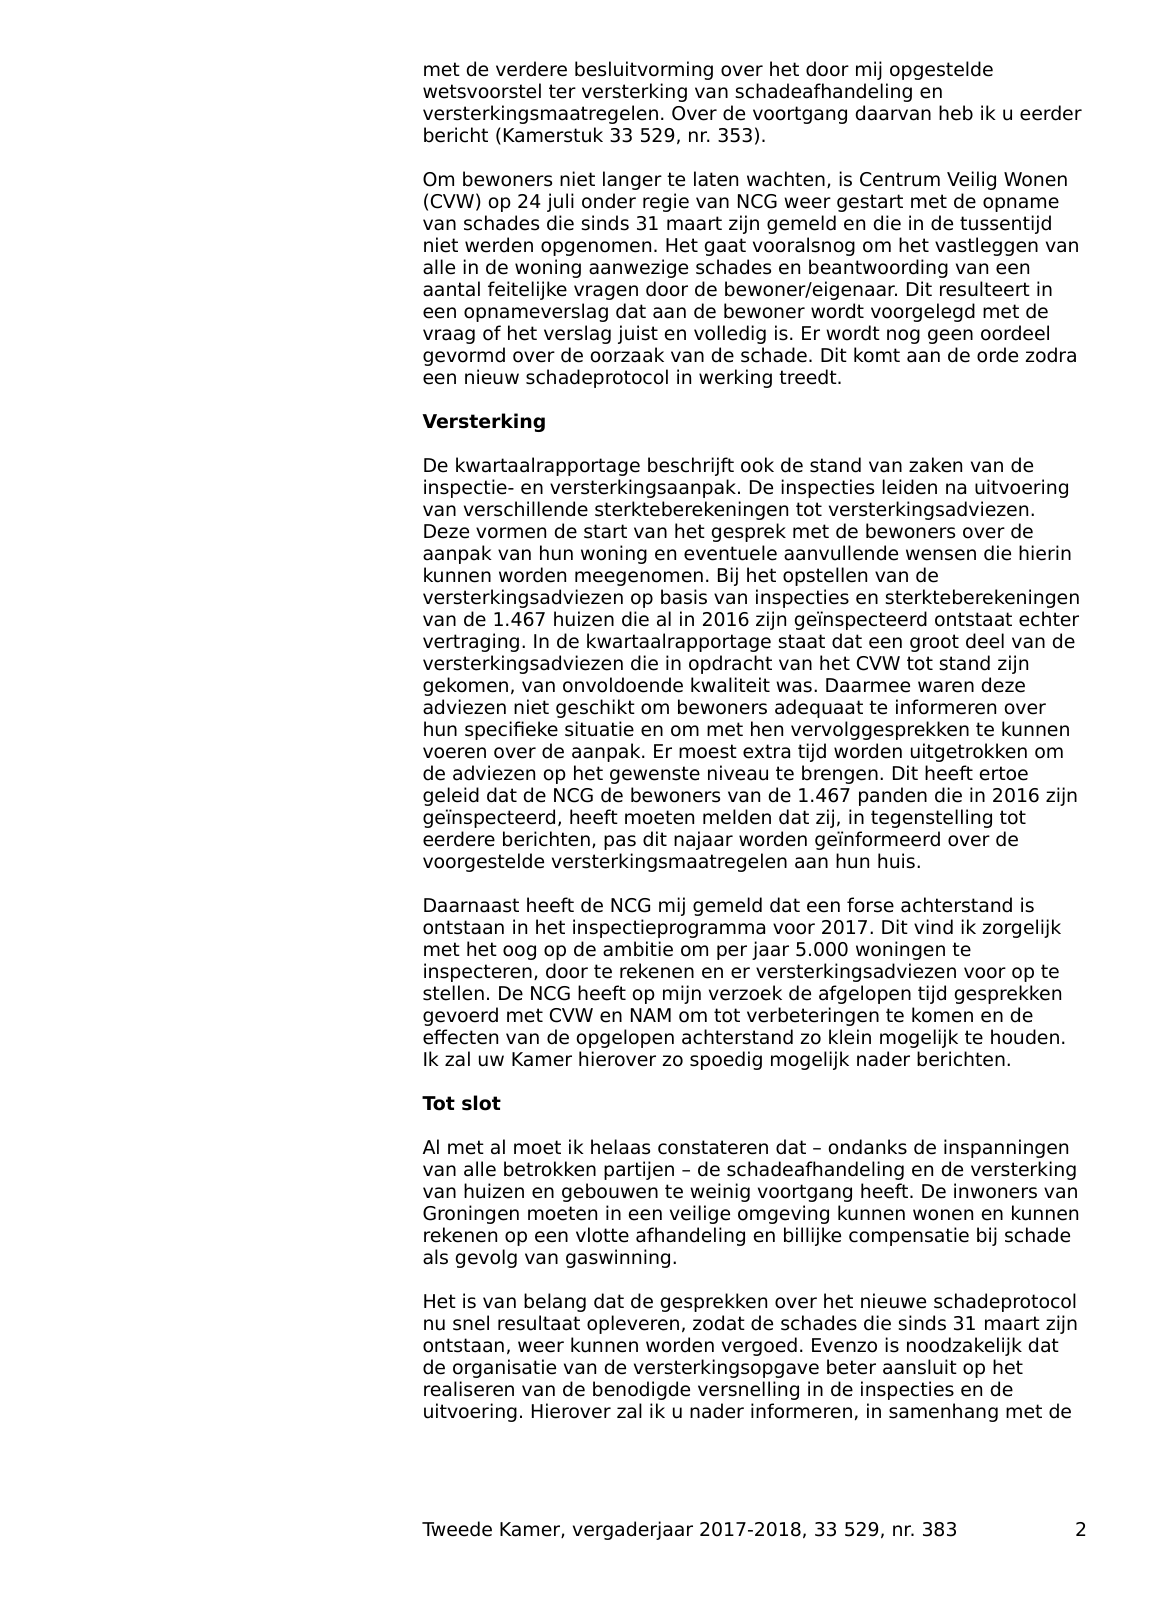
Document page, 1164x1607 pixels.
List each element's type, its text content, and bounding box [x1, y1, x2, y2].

text De kwartaalrapportage beschrijft ook de stand van zaken van de inspectie- en versterkingsaanpak. De inspecties leiden na uitvoering van verschillende sterkteberekeningen tot versterkingsadviezen. Deze vormen de start van het gesprek met de bewoners over de aanpak van hun woning en eventuele aanvullende wensen die hierin kunnen worden meegenomen. Bij het opstellen van de versterkingsadviezen op basis van inspecties en sterkteberekeningen van de 1.467 huizen die al in 2016 zijn geïnspecteerd ontstaat echter vertraging. In de kwartaalrapportage staat dat een groot deel van de versterkingsadviezen die in opdracht van het CVW tot stand zijn gekomen, van onvoldoende kwaliteit was. Daarmee waren deze adviezen niet geschikt om bewoners adequaat te informeren over hun specifieke situatie en om met hen vervolggesprekken te kunnen voeren over de aanpak. Er moest extra tijd worden uitgetrokken om de adviezen op het gewenste niveau te brengen. Dit heeft ertoe geleid dat de NCG de bewoners van de 1.467 panden die in 2016 zijn geïnspecteerd, heeft moeten melden dat zij, in tegenstelling tot eerdere berichten, pas dit najaar worden geïnformeerd over de voorgestelde versterkingsmaatregelen aan hun huis. [422, 455, 1087, 873]
text Daarnaast heeft de NCG mij gemeld dat een forse achterstand is ontstaan in het inspectieprogramma voor 2017. Dit vind ik zorgelijk met het oog op de ambitie om per jaar 5.000 woningen te inspecteren, door te rekenen en er versterkingsadviezen voor op te stellen. De NCG heeft op mijn verzoek de afgelopen tijd gesprekken gevoerd met CVW en NAM om tot verbeteringen te komen en de effecten van de opgelopen achterstand zo klein mogelijk te houden. Ik zal uw Kamer hierover zo spoedig mogelijk nader berichten. [422, 895, 1087, 1071]
text met de verdere besluitvorming over het door mij opgestelde wetsvoorstel ter versterking van schadeafhandeling en versterkingsmaatregelen. Over de voortgang daarvan heb ik u eerder bericht (Kamerstuk 33 529, nr. 353). [422, 59, 1087, 147]
text Al met al moet ik helaas constateren dat – ondanks de inspanningen van alle betrokken partijen – de schadeafhandeling en de versterking van huizen en gebouwen te weinig voortgang heeft. De inwoners van Groningen moeten in een veilige omgeving kunnen wonen en kunnen rekenen op een vlotte afhandeling en billijke compensatie bij schade als gevolg van gaswinning. [422, 1137, 1087, 1269]
text Om bewoners niet langer te laten wachten, is Centrum Veilig Wonen (CVW) op 24 juli onder regie van NCG weer gestart met de opname van schades die sinds 31 maart zijn gemeld en die in de tussentijd niet werden opgenomen. Het gaat vooralsnog om het vastleggen van alle in de woning aanwezige schades en beantwoording van een aantal feitelijke vragen door de bewoner/eigenaar. Dit resulteert in een opnameverslag dat aan de bewoner wordt voorgelegd met de vraag of het verslag juist en volledig is. Er wordt nog geen oordeel gevormd over de oorzaak van de schade. Dit komt aan de orde zodra een nieuw schadeprotocol in werking treedt. [422, 169, 1087, 389]
subtitle Tot slot [422, 1093, 1087, 1115]
subtitle Versterking [422, 411, 1087, 433]
text Het is van belang dat de gesprekken over het nieuwe schadeprotocol nu snel resultaat opleveren, zodat de schades die sinds 31 maart zijn ontstaan, weer kunnen worden vergoed. Evenzo is noodzakelijk dat de organisatie van de versterkingsopgave beter aansluit op het realiseren van de benodigde versnelling in de inspecties en de uitvoering. Hierover zal ik u nader informeren, in samenhang met de [422, 1291, 1087, 1423]
